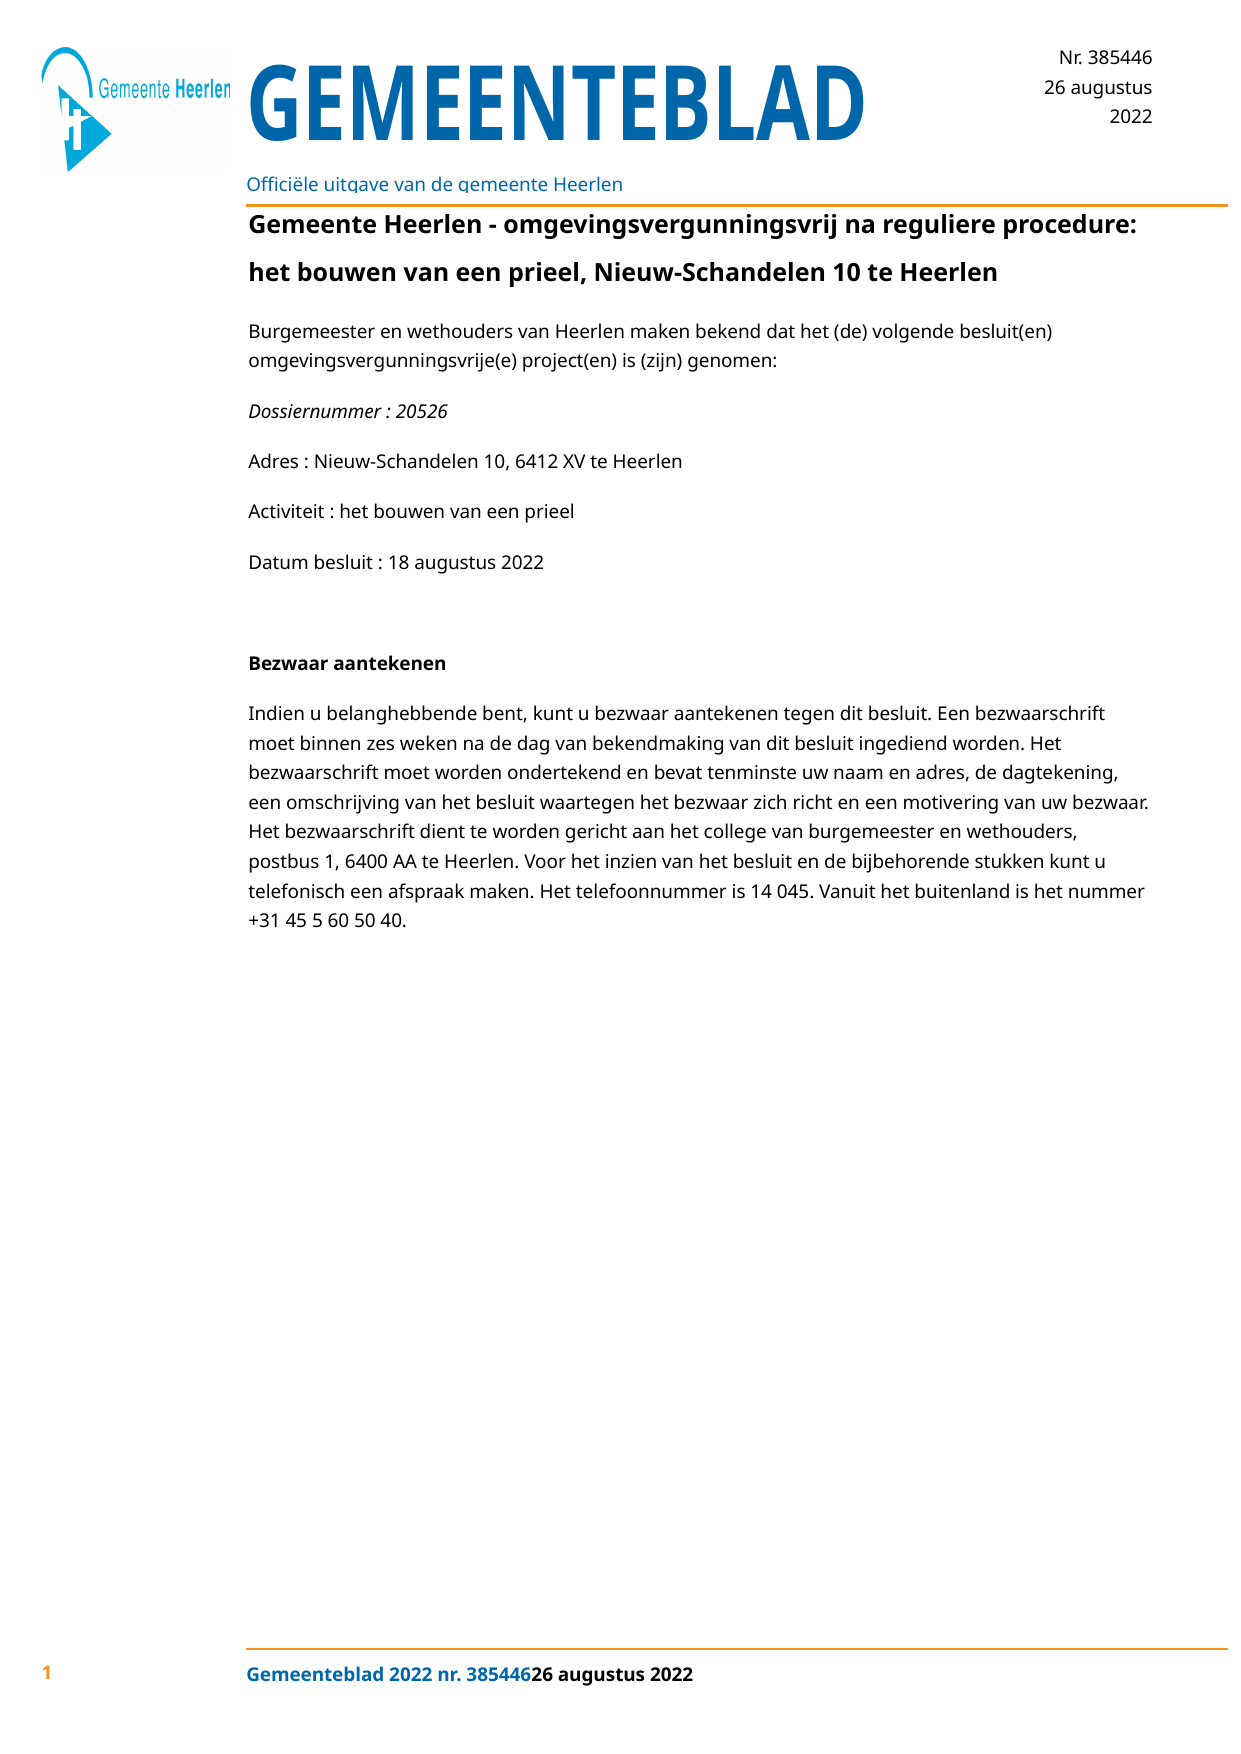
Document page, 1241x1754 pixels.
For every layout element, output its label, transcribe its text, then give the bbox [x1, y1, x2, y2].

text Datum besluit : 18 augustus 2022 [248, 549, 1152, 575]
text Activiteit : het bouwen van een prieel [248, 499, 1152, 524]
text Gemeente Heerlen - omgevingsvergunningsvrij na reguliere procedure: het bouwen van een prieel, Nieuw-Schandelen 10 te Heerlen [248, 207, 1152, 288]
picture [41, 47, 59, 70]
picture [41, 47, 231, 172]
text Burgemeester en wethouders van Heerlen maken bekend dat het (de) volgende besluit(en) omgevingsvergunningsvrije(e) project(en) is (zijn) genomen: [248, 318, 1152, 373]
text Dossiernummer : 20526 [248, 398, 1152, 424]
text Indien u belanghebbende bent, kunt u bezwaar aantekenen tegen dit besluit. Een bezwaarschrift moet binnen zes weken na de dag van bekendmaking van dit besluit ingediend worden. Het bezwaarschrift moet worden ondertekend en bevat tenminste uw naam en adres, de dagtekening, een omschrijving van het besluit waartegen het bezwaar zich richt en een motivering van uw bezwaar. Het bezwaarschrift dient te worden gericht aan het college van burgemeester en wethouders, postbus 1, 6400 AA te Heerlen. Voor het inzien van het besluit en de bijbehorende stukken kunt u telefonisch een afspraak maken. Het telefoonnummer is 14 045. Vanuit het buitenland is het nummer +31 45 5 60 50 40. [248, 700, 1152, 933]
text Bezwaar aantekenen [248, 650, 1152, 676]
text Adres : Nieuw-Schandelen 10, 6412 XV te Heerlen [248, 448, 1152, 474]
